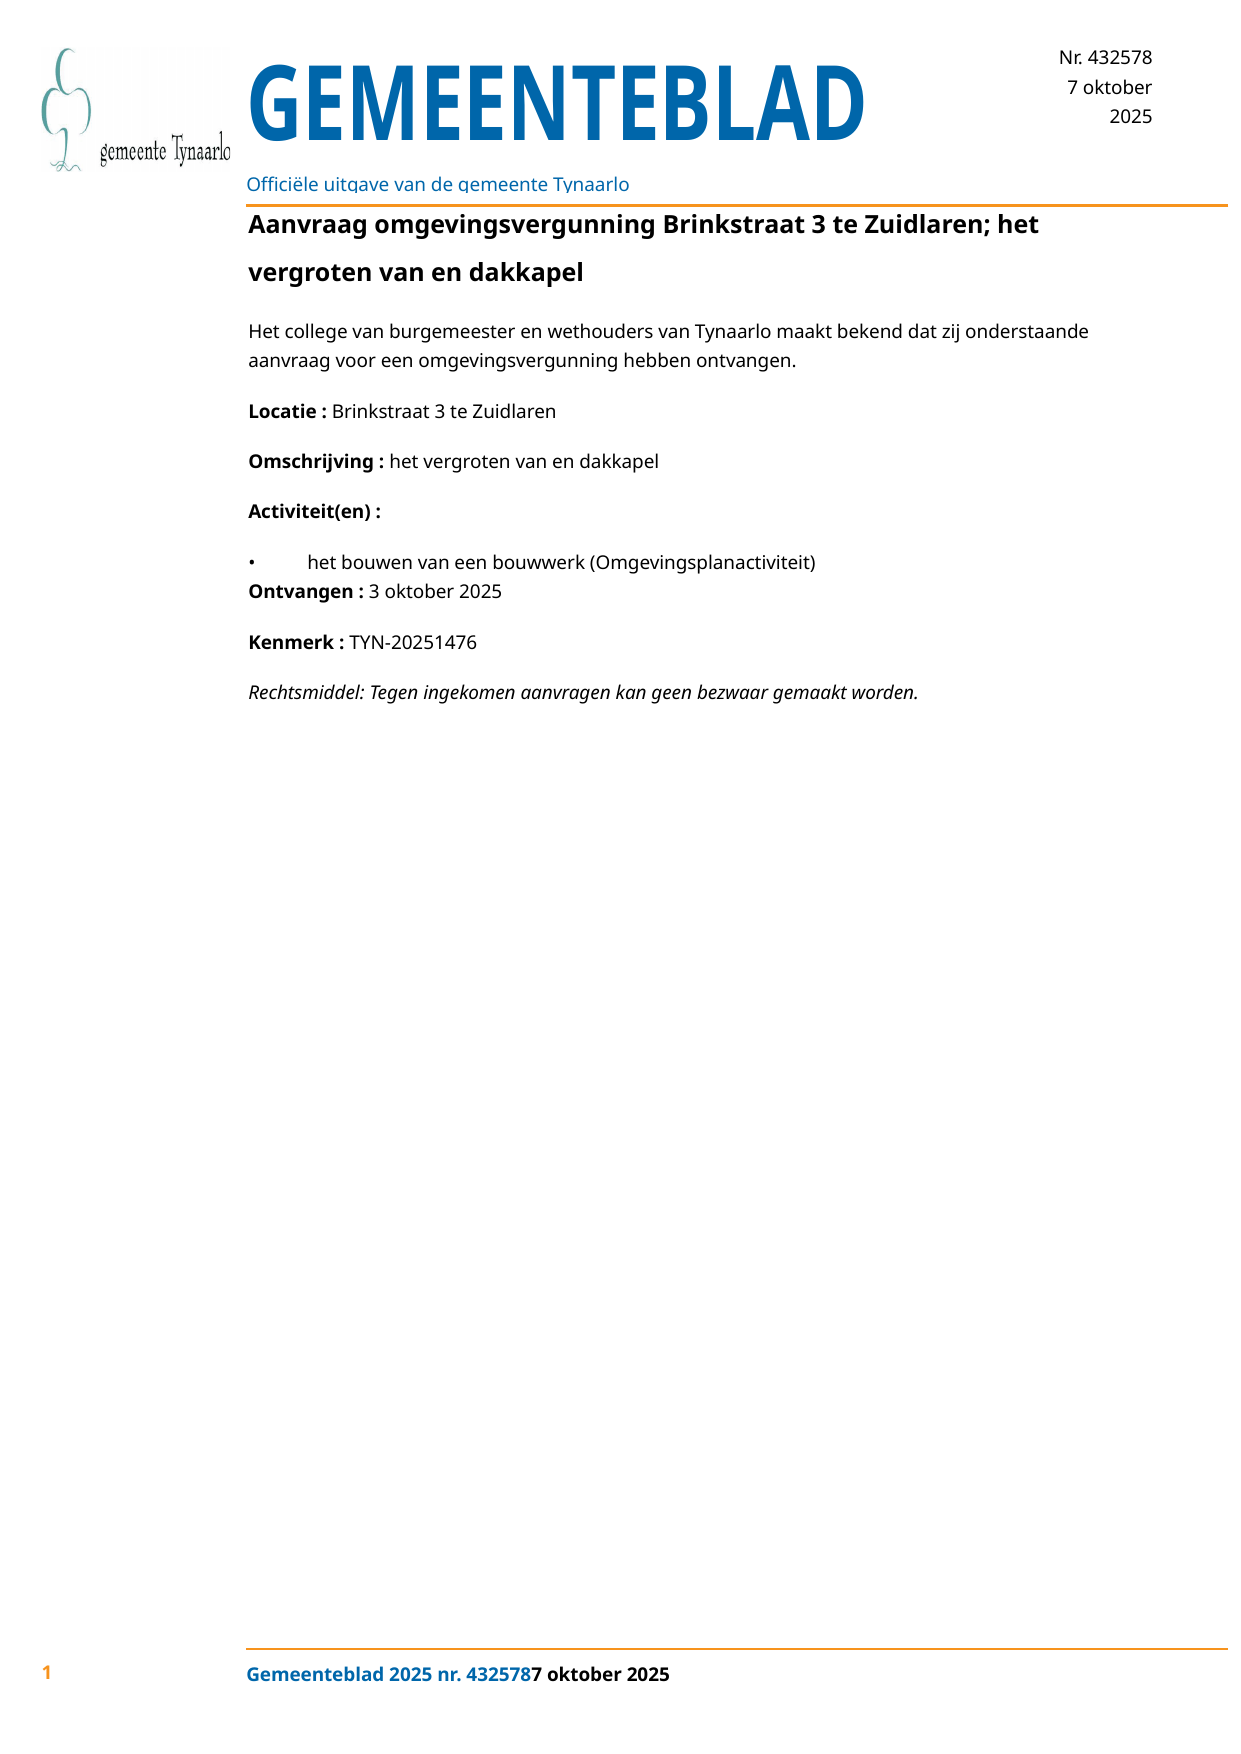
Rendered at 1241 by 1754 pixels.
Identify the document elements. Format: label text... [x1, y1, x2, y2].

text Ontvangen : 3 oktober 2025 [248, 579, 1152, 604]
text Omschrijving : het vergroten van en dakkapel [248, 448, 1152, 474]
text Aanvraag omgevingsvergunning Brinkstraat 3 te Zuidlaren; het vergroten van en dakkapel [248, 207, 1152, 288]
text Kenmerk : TYN-20251476 [248, 629, 1152, 655]
text Locatie : Brinkstraat 3 te Zuidlaren [248, 398, 1152, 424]
list het bouwen van een bouwwerk (Omgevingsplanactiviteit) [248, 549, 1152, 575]
text Activiteit(en) : [248, 499, 1152, 524]
picture [41, 47, 231, 172]
text Het college van burgemeester en wethouders van Tynaarlo maakt bekend dat zij onderstaande aanvraag voor een omgevingsvergunning hebben ontvangen. [248, 318, 1152, 373]
text Rechtsmiddel: Tegen ingekomen aanvragen kan geen bezwaar gemaakt worden. [248, 679, 1152, 705]
